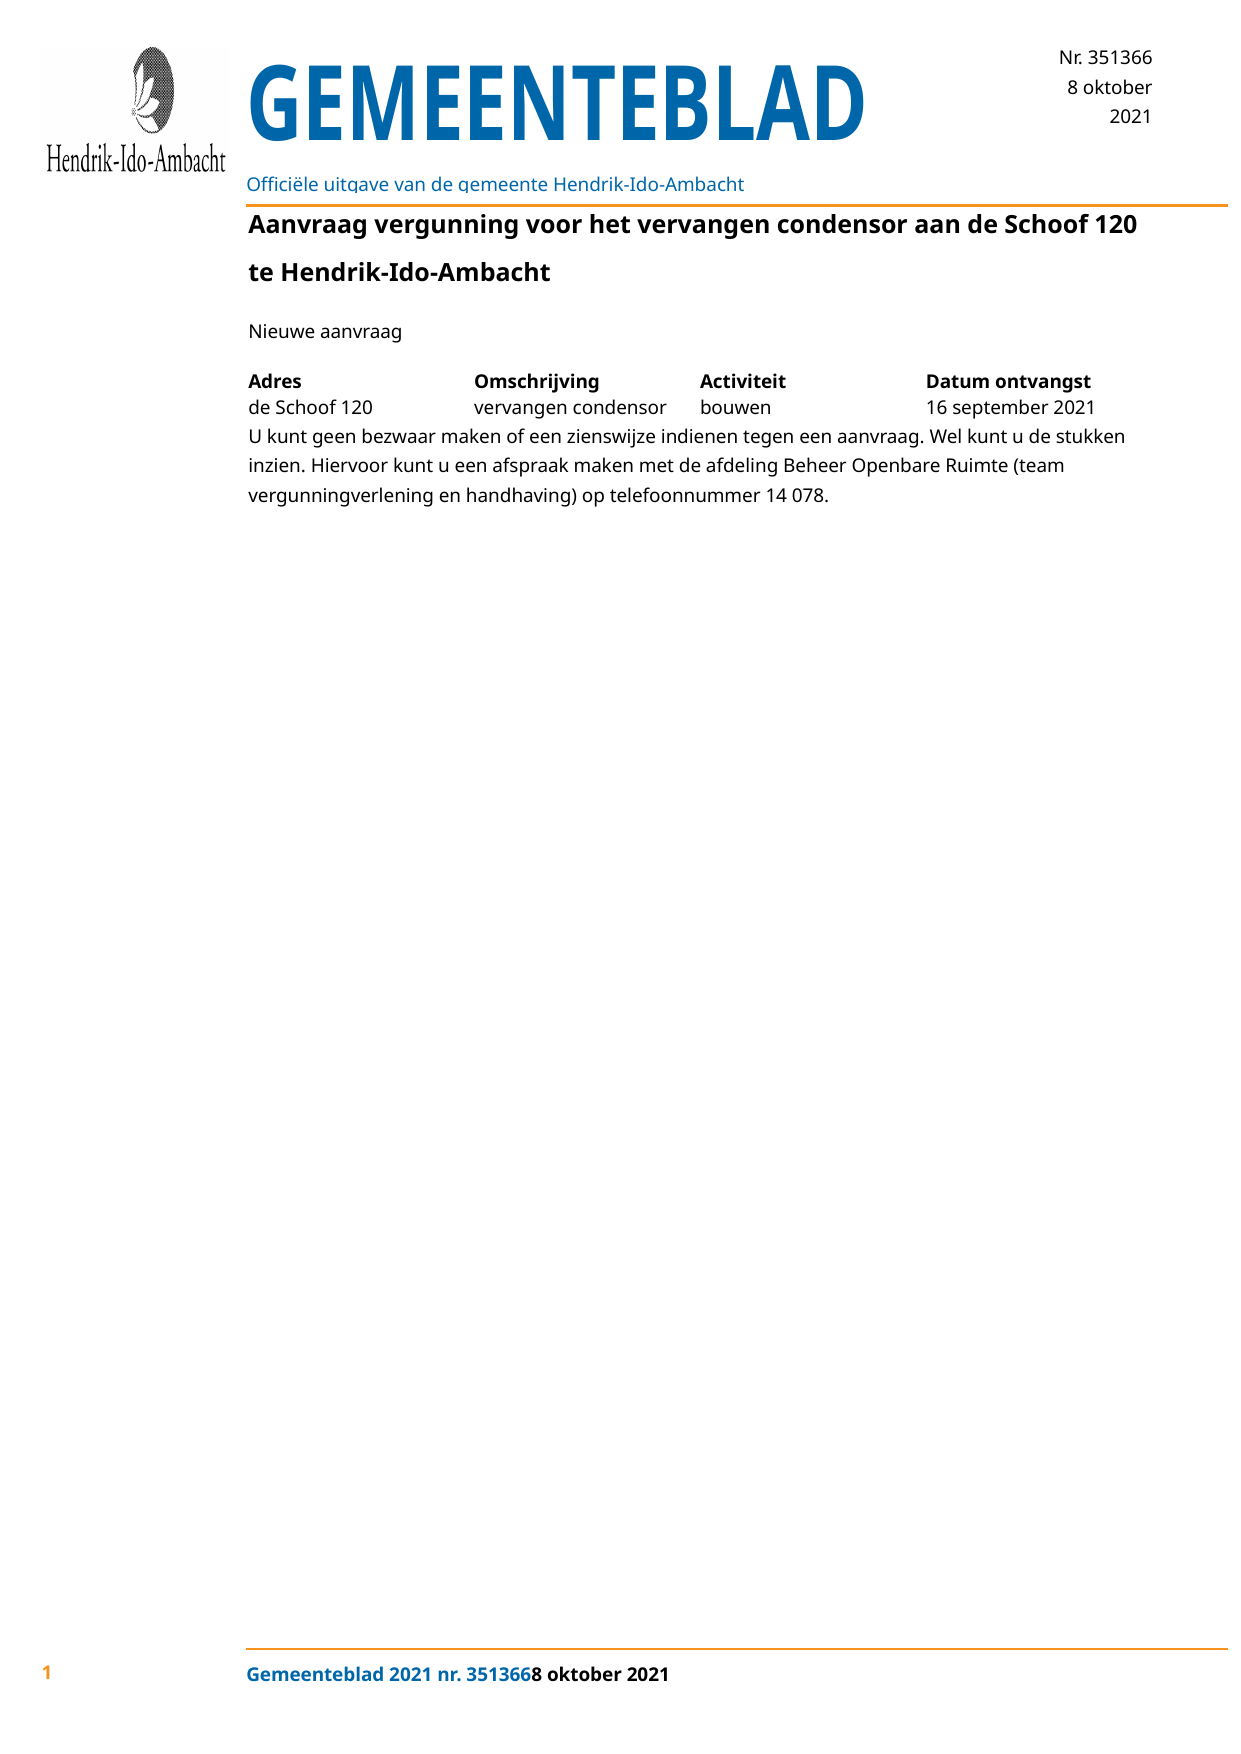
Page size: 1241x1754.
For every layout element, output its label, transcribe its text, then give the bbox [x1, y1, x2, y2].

table_cell 16 september 2021 [926, 394, 1152, 420]
text Nieuwe aanvraag [248, 318, 1152, 344]
table_cell de Schoof 120 [248, 394, 474, 420]
table_header Omschrijving [474, 369, 700, 394]
table_header Adres [248, 369, 474, 394]
table_cell vervangen condensor [474, 394, 700, 420]
table_cell bouwen [700, 394, 926, 420]
text U kunt geen bezwaar maken of een zienswijze indienen tegen een aanvraag. Wel kunt u de stukken inzien. Hiervoor kunt u een afspraak maken met de afdeling Beheer Openbare Ruimte (team vergunningverlening en handhaving) op telefoonnummer 14 078. [248, 423, 1152, 508]
table_header Datum ontvangst [926, 369, 1152, 394]
table_header Activiteit [700, 369, 926, 394]
text Aanvraag vergunning voor het vervangen condensor aan de Schoof 120 te Hendrik-Ido-Ambacht [248, 207, 1152, 288]
picture [41, 47, 231, 172]
